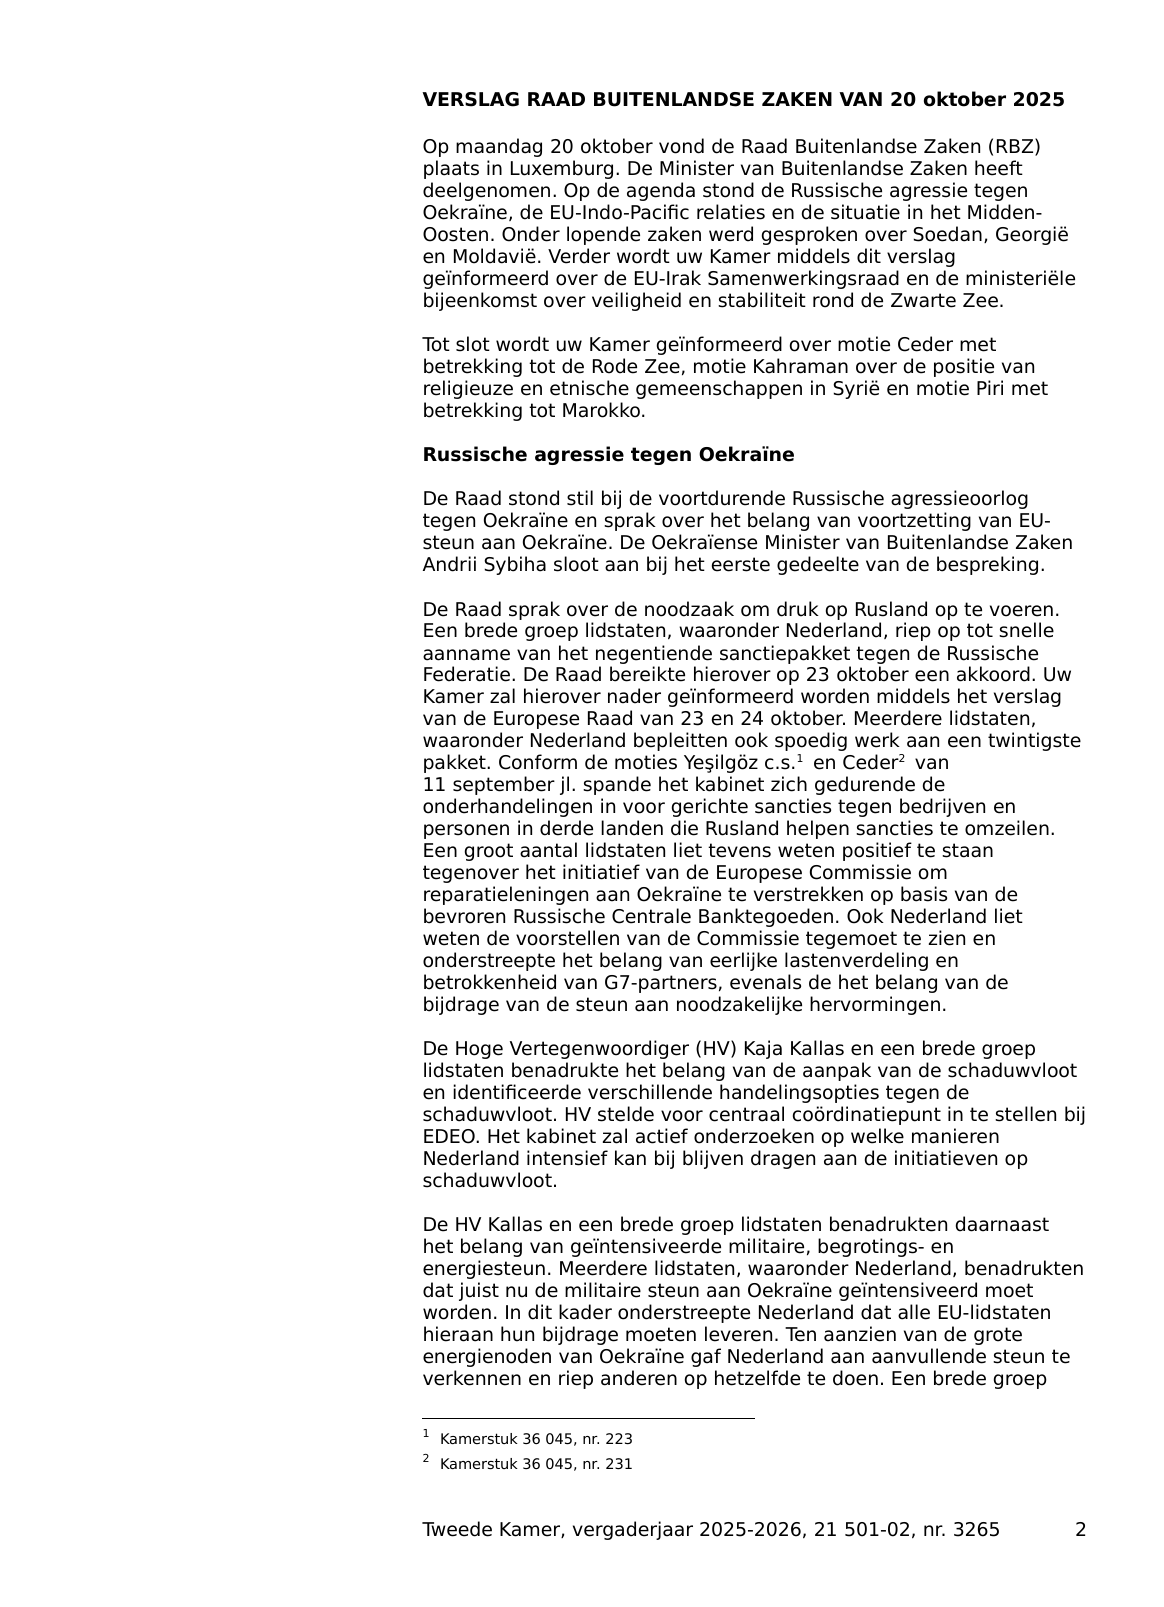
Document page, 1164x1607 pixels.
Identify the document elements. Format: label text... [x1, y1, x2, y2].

text Kamerstuk 36 045, nr. 231 [422, 1452, 1087, 1474]
text De Raad sprak over de noodzaak om druk op Rusland op te voeren. Een brede groep lidstaten, waaronder Nederland, riep op tot snelle aanname van het negentiende sanctiepakket tegen de Russische Federatie. De Raad bereikte hierover op 23 oktober een akkoord. Uw Kamer zal hierover nader geïnformeerd worden middels het verslag van de Europese Raad van 23 en 24 oktober. Meerdere lidstaten, waaronder Nederland bepleitten ook spoedig werk aan een twintigste pakket. Conform de moties Yeşilgöz c.s. en Ceder van 11 september jl. spande het kabinet zich gedurende de onderhandelingen in voor gerichte sancties tegen bedrijven en personen in derde landen die Rusland helpen sancties te omzeilen. Een groot aantal lidstaten liet tevens weten positief te staan tegenover het initiatief van de Europese Commissie om reparatieleningen aan Oekraïne te verstrekken op basis van de bevroren Russische Centrale Banktegoeden. Ook Nederland liet weten de voorstellen van de Commissie tegemoet te zien en onderstreepte het belang van eerlijke lastenverdeling en betrokkenheid van G7-partners, evenals de het belang van de bijdrage van de steun aan noodzakelijke hervormingen. [422, 598, 1087, 1016]
text Kamerstuk 36 045, nr. 223 [422, 1427, 1087, 1449]
text De Hoge Vertegenwoordiger (HV) Kaja Kallas en een brede groep lidstaten benadrukte het belang van de aanpak van de schaduwvloot en identificeerde verschillende handelingsopties tegen de schaduwvloot. HV stelde voor centraal coördinatiepunt in te stellen bij EDEO. Het kabinet zal actief onderzoeken op welke manieren Nederland intensief kan bij blijven dragen aan de initiatieven op schaduwvloot. [422, 1038, 1087, 1192]
text Op maandag 20 oktober vond de Raad Buitenlandse Zaken (RBZ) plaats in Luxemburg. De Minister van Buitenlandse Zaken heeft deelgenomen. Op de agenda stond de Russische agressie tegen Oekraïne, de EU-Indo-Pacific relaties en de situatie in het Midden-Oosten. Onder lopende zaken werd gesproken over Soedan, Georgië en Moldavië. Verder wordt uw Kamer middels dit verslag geïnformeerd over de EU-Irak Samenwerkingsraad en de ministeriële bijeenkomst over veiligheid en stabiliteit rond de Zwarte Zee. [422, 136, 1087, 312]
text De HV Kallas en een brede groep lidstaten benadrukten daarnaast het belang van geïntensiveerde militaire, begrotings- en energiesteun. Meerdere lidstaten, waaronder Nederland, benadrukten dat juist nu de militaire steun aan Oekraïne geïntensiveerd moet worden. In dit kader onderstreepte Nederland dat alle EU-lidstaten hieraan hun bijdrage moeten leveren. Ten aanzien van de grote energienoden van Oekraïne gaf Nederland aan aanvullende steun te verkennen en riep anderen op hetzelfde te doen. Een brede groep [422, 1214, 1087, 1390]
subtitle Russische agressie tegen Oekraïne [422, 444, 1087, 466]
subtitle VERSLAG RAAD BUITENLANDSE ZAKEN VAN 20 oktober 2025 [422, 89, 1087, 111]
text Tot slot wordt uw Kamer geïnformeerd over motie Ceder met betrekking tot de Rode Zee, motie Kahraman over de positie van religieuze en etnische gemeenschappen in Syrië en motie Piri met betrekking tot Marokko. [422, 334, 1087, 422]
text De Raad stond stil bij de voortdurende Russische agressieoorlog tegen Oekraïne en sprak over het belang van voortzetting van EU-steun aan Oekraïne. De Oekraïense Minister van Buitenlandse Zaken Andrii Sybiha sloot aan bij het eerste gedeelte van de bespreking. [422, 488, 1087, 576]
